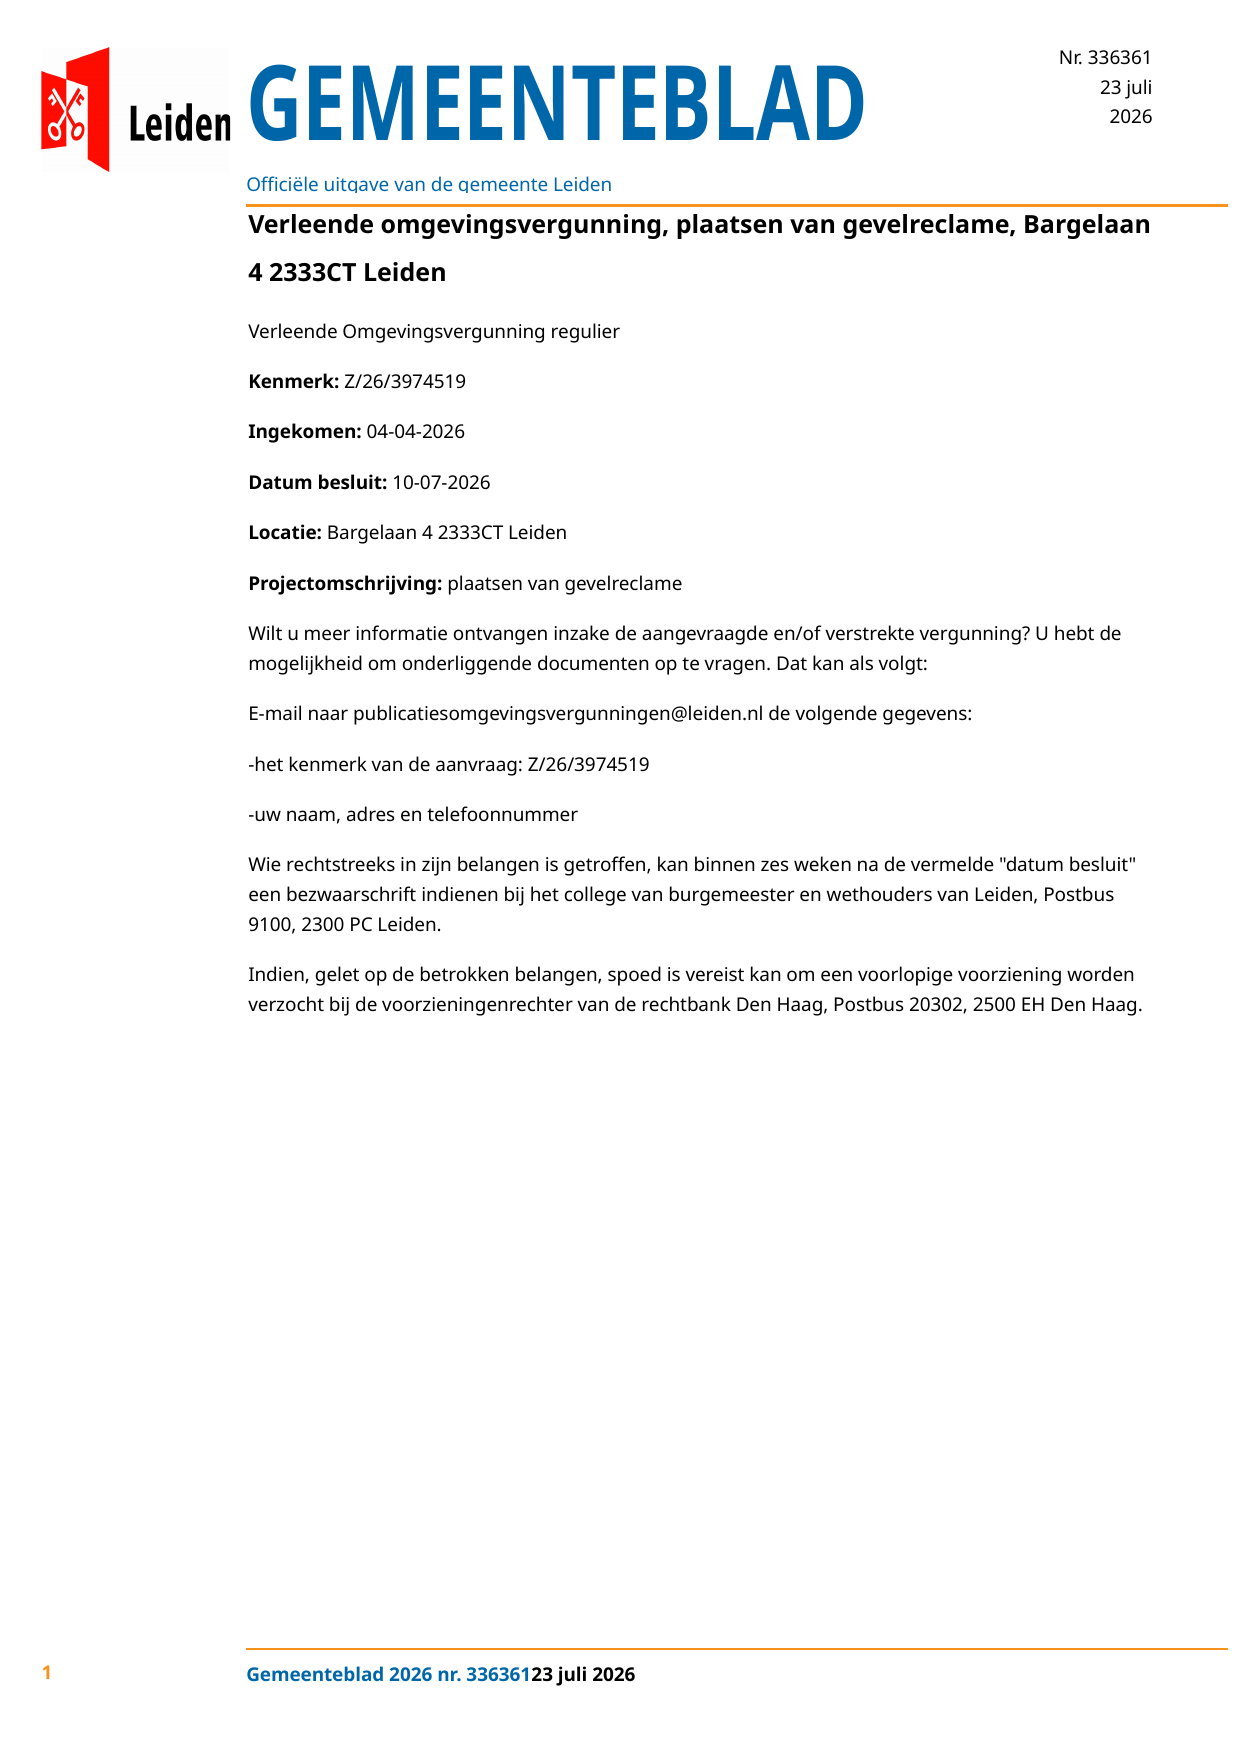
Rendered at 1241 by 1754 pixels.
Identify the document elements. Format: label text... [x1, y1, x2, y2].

text Wie rechtstreeks in zijn belangen is getroffen, kan binnen zes weken na de vermelde "datum besluit" een bezwaarschrift indienen bij het college van burgemeester en wethouders van Leiden, Postbus 9100, 2300 PC Leiden. [248, 852, 1152, 937]
text Verleende omgevingsvergunning, plaatsen van gevelreclame, Bargelaan 4 2333CT Leiden [248, 207, 1152, 288]
text E-mail naar publicatiesomgevingsvergunningen@leiden.nl de volgende gegevens: [248, 700, 1152, 726]
text Kenmerk: Z/26/3974519 [248, 368, 1152, 394]
text Verleende Omgevingsvergunning regulier [248, 318, 1152, 344]
text Ingekomen: 04-04-2026 [248, 419, 1152, 444]
text Locatie: Bargelaan 4 2333CT Leiden [248, 519, 1152, 545]
text -uw naam, adres en telefoonnummer [248, 801, 1152, 827]
text Indien, gelet op de betrokken belangen, spoed is vereist kan om een voorlopige voorziening worden verzocht bij de voorzieningenrechter van de rechtbank Den Haag, Postbus 20302, 2500 EH Den Haag. [248, 961, 1152, 1017]
text Wilt u meer informatie ontvangen inzake de aangevraagde en/of verstrekte vergunning? U hebt de mogelijkheid om onderliggende documenten op te vragen. Dat kan als volgt: [248, 620, 1152, 676]
text Projectomschrijving: plaatsen van gevelreclame [248, 570, 1152, 596]
text -het kenmerk van de aanvraag: Z/26/3974519 [248, 751, 1152, 777]
picture [41, 47, 231, 172]
text Datum besluit: 10-07-2026 [248, 469, 1152, 495]
